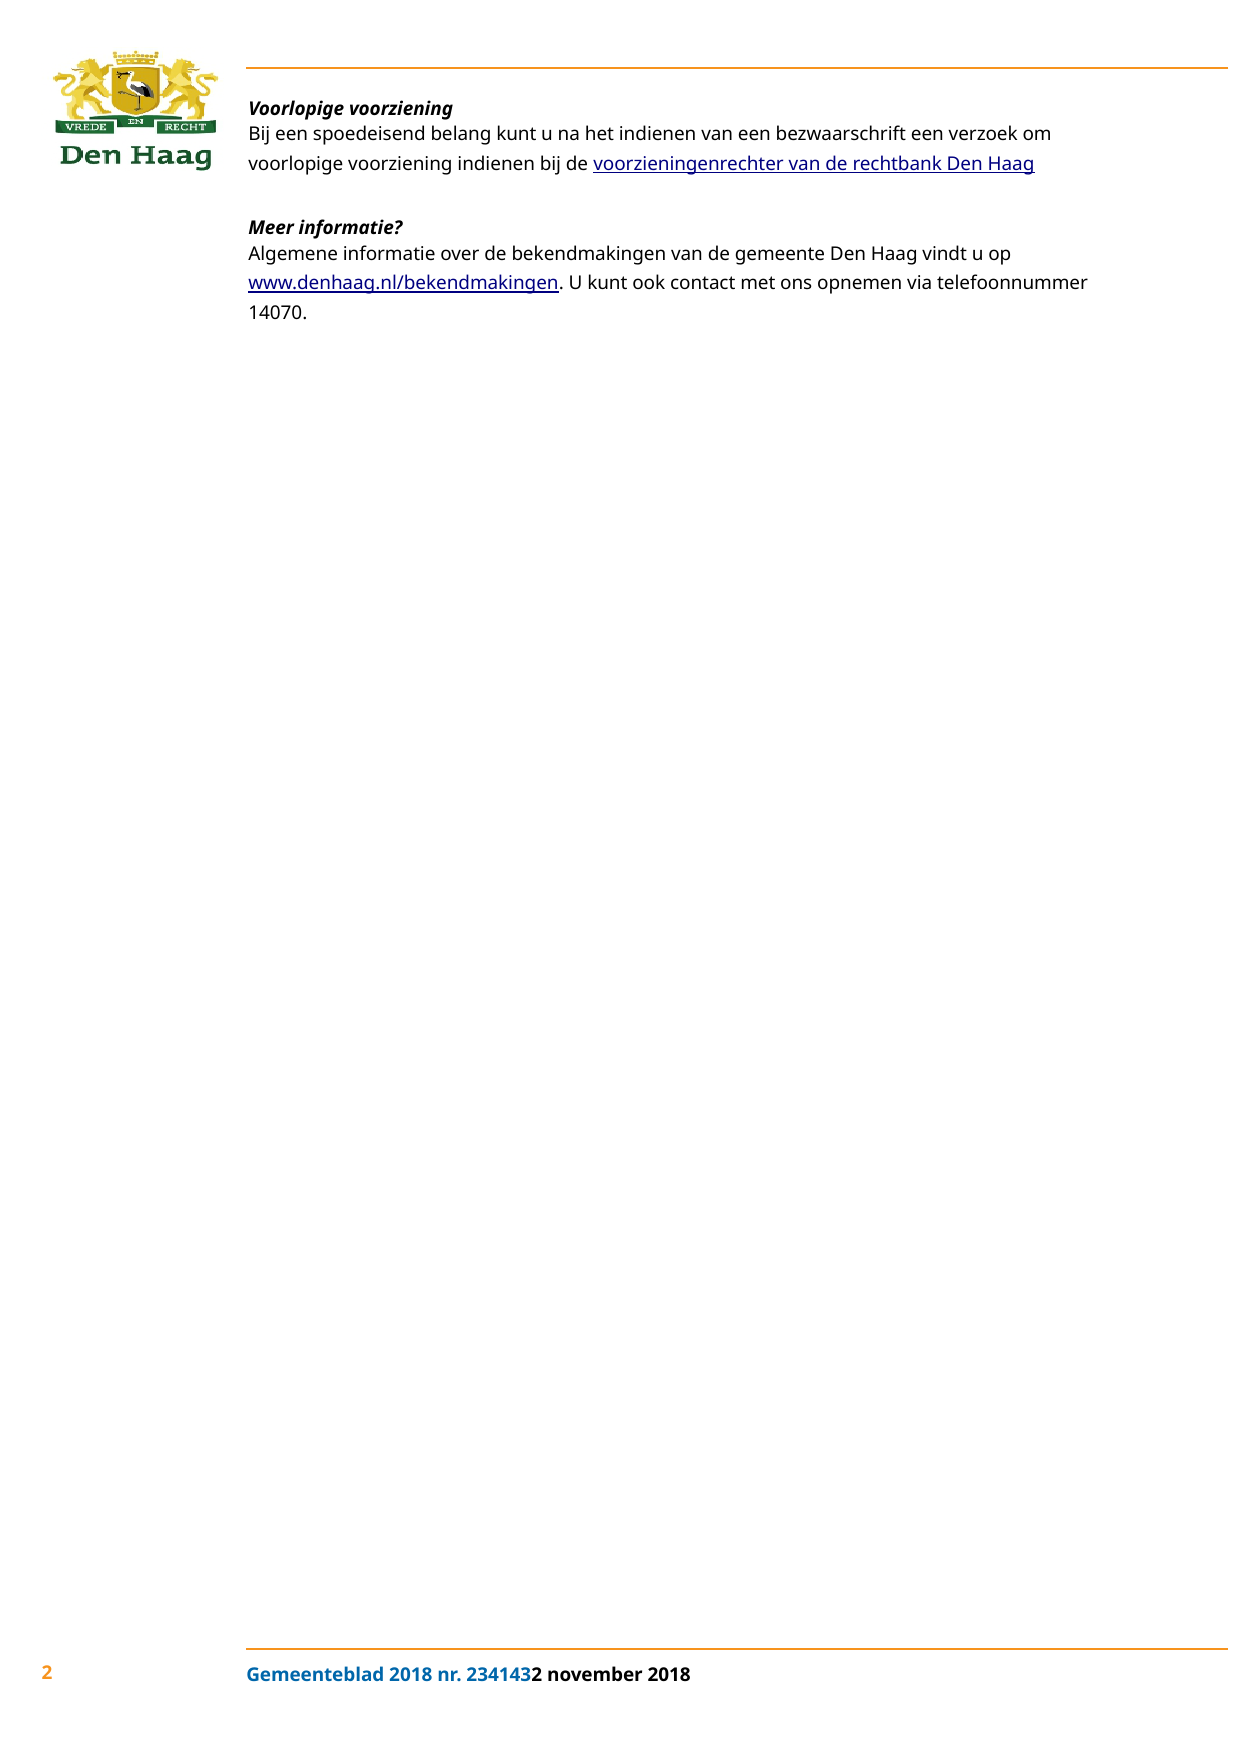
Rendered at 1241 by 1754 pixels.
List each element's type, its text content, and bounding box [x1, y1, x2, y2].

text Voorlopige voorziening [248, 95, 1152, 121]
text Bij een spoedeisend belang kunt u na het indienen van een bezwaarschrift een verzoek om voorlopige voorziening indienen bij de voorzieningenrechter van de rechtbank Den Haag [248, 121, 1152, 176]
picture [41, 47, 231, 172]
text Algemene informatie over de bekendmakingen van de gemeente Den Haag vindt u op www.denhaag.nl/bekendmakingen. U kunt ook contact met ons opnemen via telefoonnummer 14070. [248, 240, 1152, 325]
text Meer informatie? [248, 214, 1152, 240]
